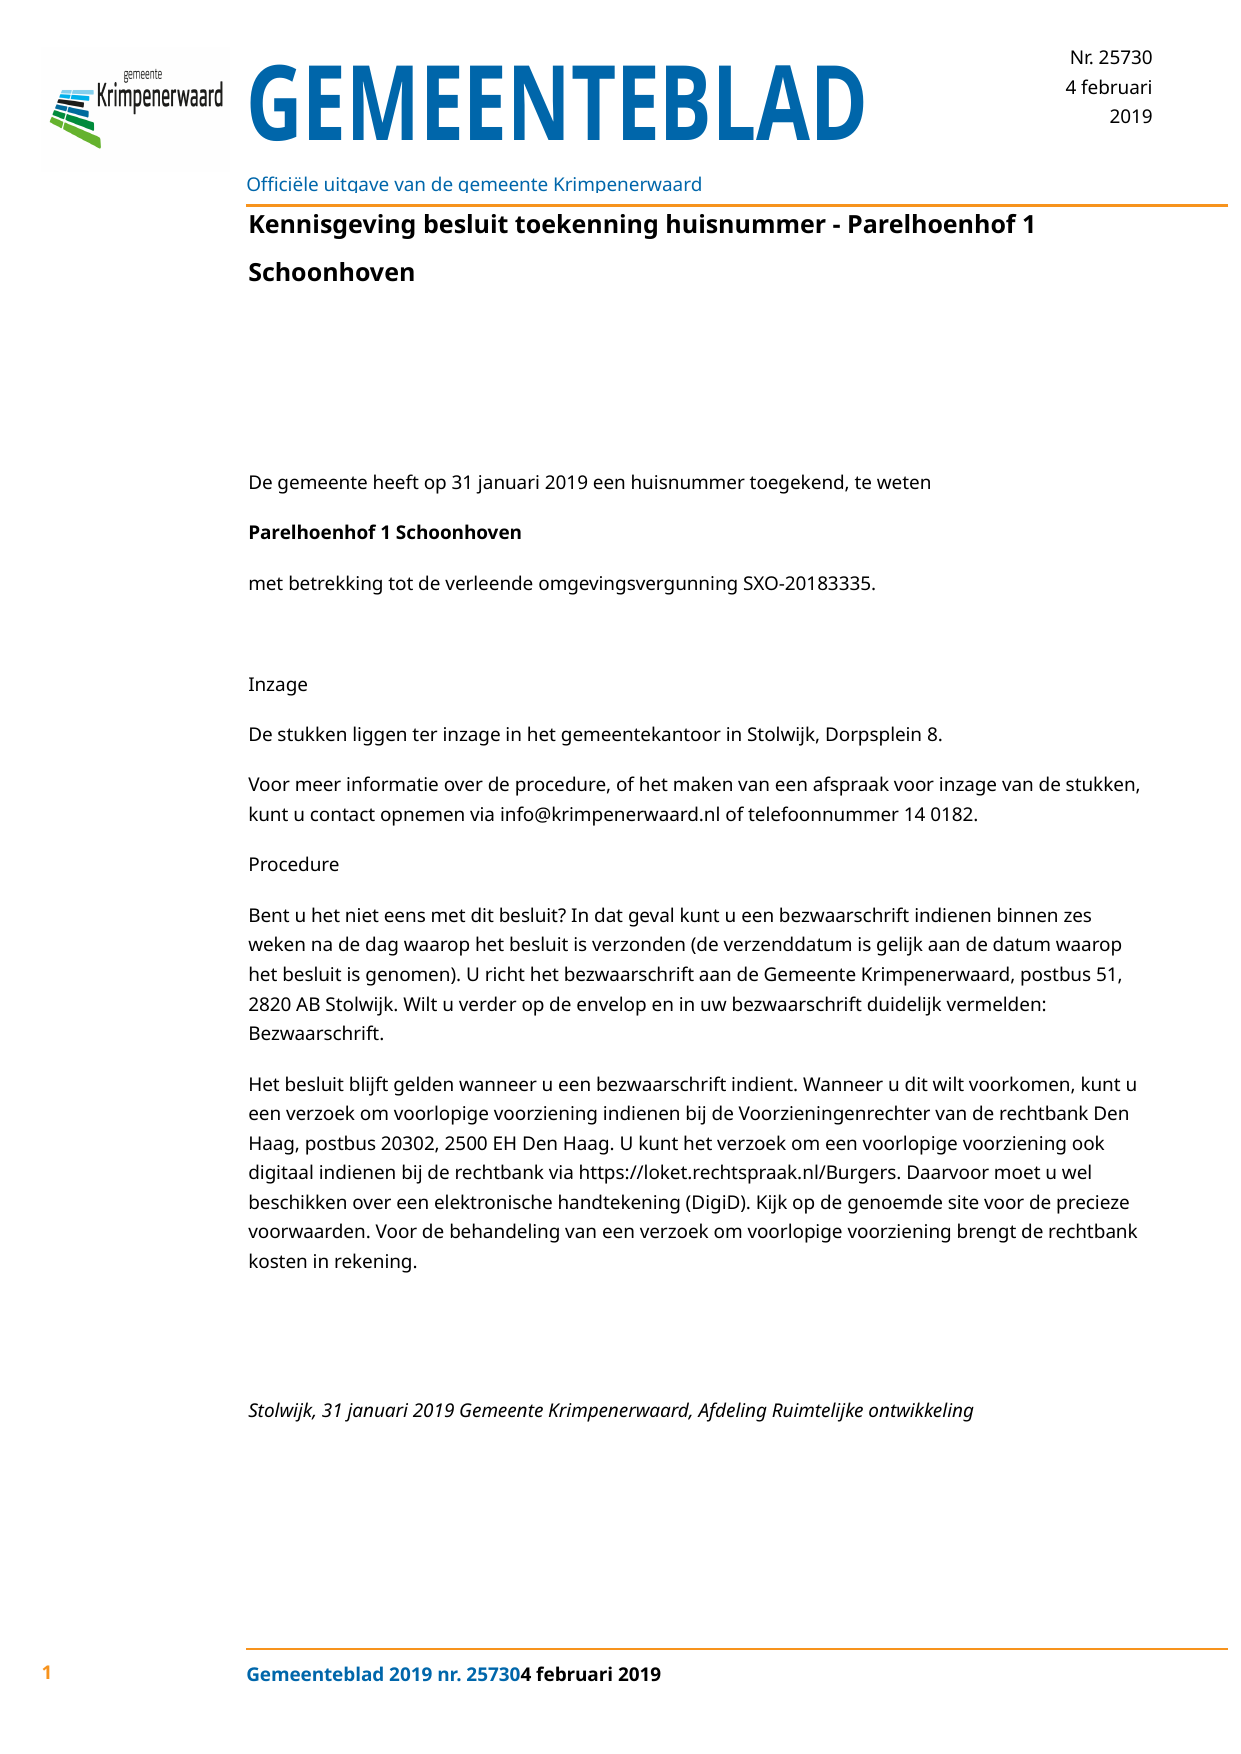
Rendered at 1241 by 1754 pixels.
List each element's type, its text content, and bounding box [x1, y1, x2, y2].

text Procedure [248, 852, 1152, 877]
text Inzage [248, 671, 1152, 697]
text Bent u het niet eens met dit besluit? In dat geval kunt u een bezwaarschrift indienen binnen zes weken na de dag waarop het besluit is verzonden (de verzenddatum is gelijk aan de datum waarop het besluit is genomen). U richt het bezwaarschrift aan de Gemeente Krimpenerwaard, postbus 51, 2820 AB Stolwijk. Wilt u verder op de envelop en in uw bezwaarschrift duidelijk vermelden: Bezwaarschrift. [248, 902, 1152, 1046]
text De gemeente heeft op 31 januari 2019 een huisnummer toegekend, te weten [248, 469, 1152, 495]
text Voor meer informatie over de procedure, of het maken van een afspraak voor inzage van de stukken, kunt u contact opnemen via info@krimpenerwaard.nl of telefoonnummer 14 0182. [248, 772, 1152, 827]
text Parelhoenhof 1 Schoonhoven [248, 519, 1152, 545]
text Stolwijk, 31 januari 2019 Gemeente Krimpenerwaard, Afdeling Ruimtelijke ontwikkeling [248, 1397, 1152, 1423]
text De stukken liggen ter inzage in het gemeentekantoor in Stolwijk, Dorpsplein 8. [248, 721, 1152, 747]
text met betrekking tot de verleende omgevingsvergunning SXO-20183335. [248, 570, 1152, 596]
picture [41, 47, 231, 172]
text Het besluit blijft gelden wanneer u een bezwaarschrift indient. Wanneer u dit wilt voorkomen, kunt u een verzoek om voorlopige voorziening indienen bij de Voorzieningenrechter van de rechtbank Den Haag, postbus 20302, 2500 EH Den Haag. U kunt het verzoek om een voorlopige voorziening ook digitaal indienen bij de rechtbank via https://loket.rechtspraak.nl/Burgers. Daarvoor moet u wel beschikken over een elektronische handtekening (DigiD). Kijk op de genoemde site voor de precieze voorwaarden. Voor de behandeling van een verzoek om voorlopige voorziening brengt de rechtbank kosten in rekening. [248, 1071, 1152, 1274]
text Kennisgeving besluit toekenning huisnummer - Parelhoenhof 1 Schoonhoven [248, 207, 1152, 288]
